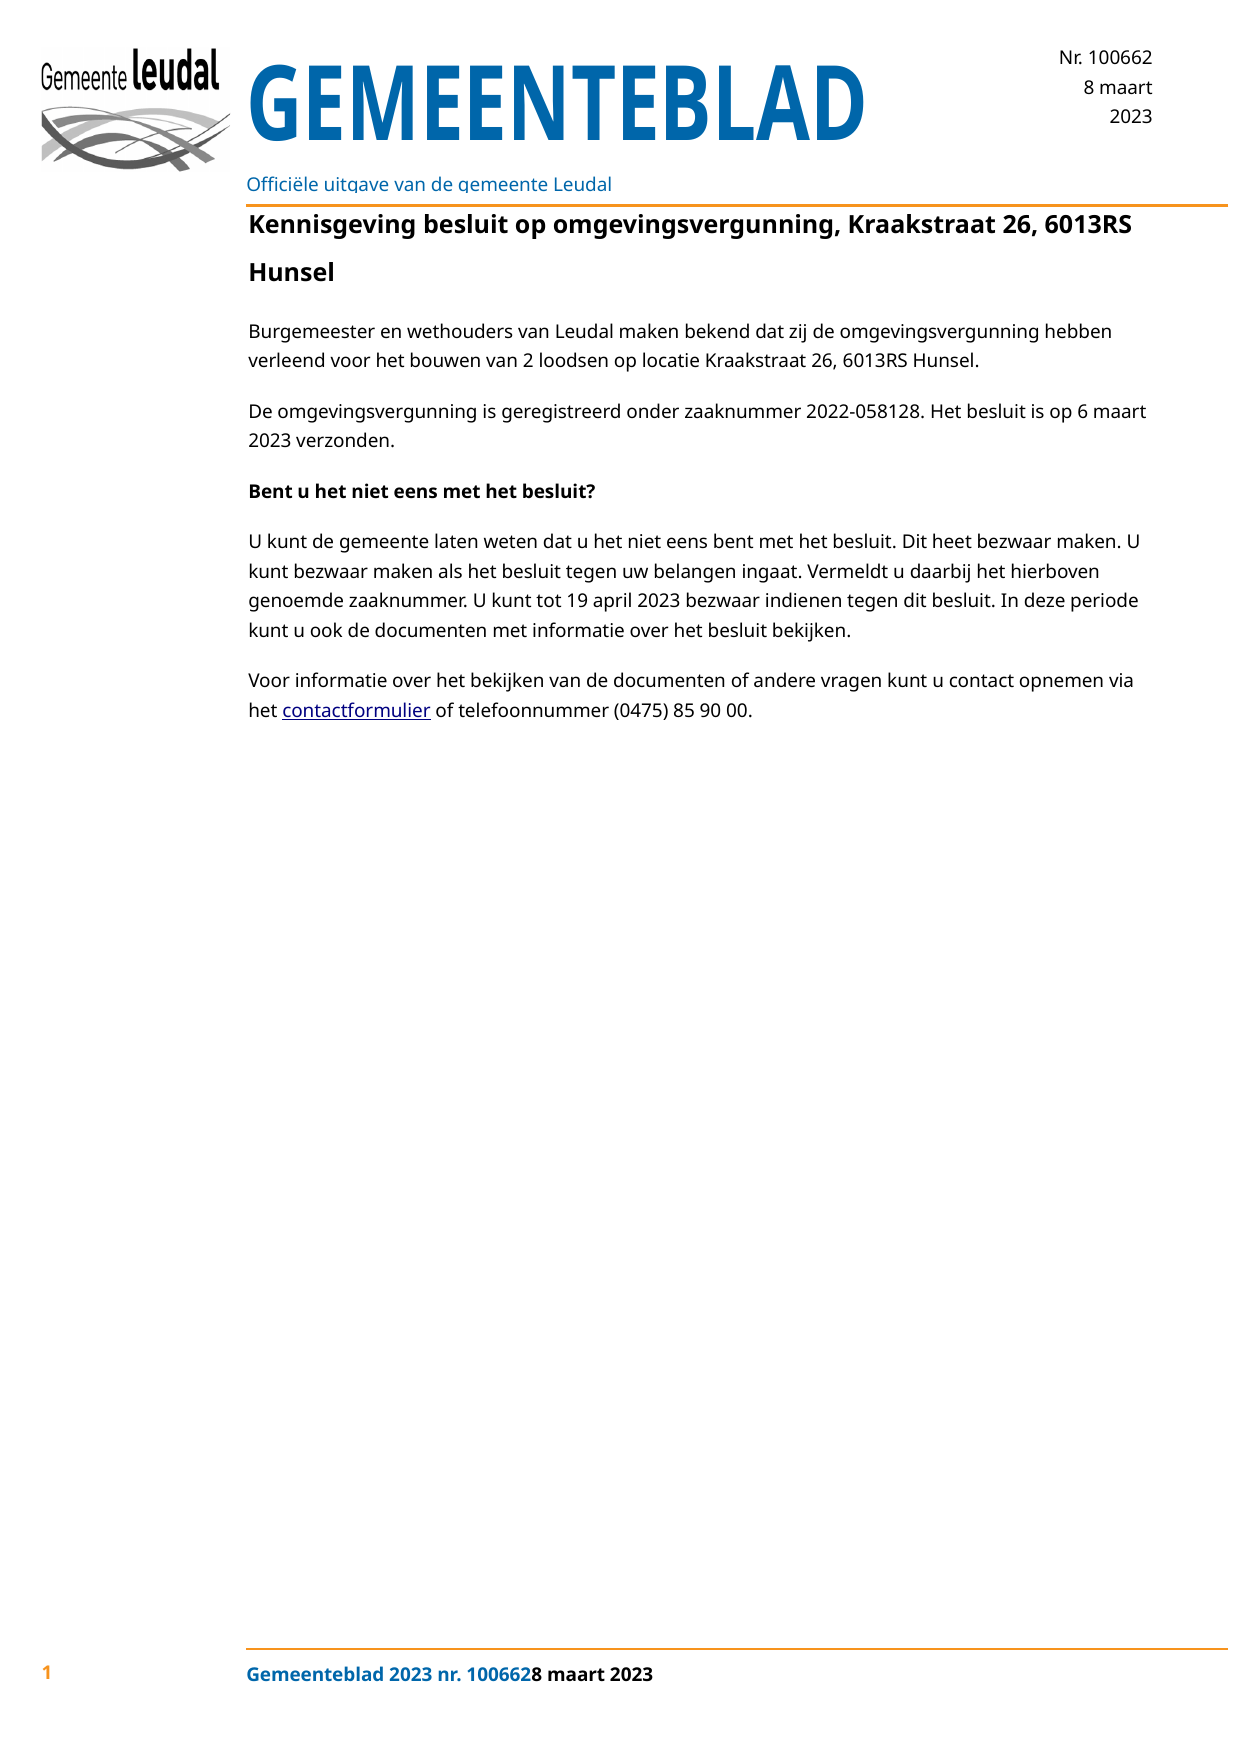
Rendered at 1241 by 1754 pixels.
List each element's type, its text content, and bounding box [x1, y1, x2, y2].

picture [41, 47, 231, 172]
text Voor informatie over het bekijken van de documenten of andere vragen kunt u contact opnemen via het contactformulier of telefoonnummer (0475) 85 90 00. [248, 667, 1152, 723]
text Burgemeester en wethouders van Leudal maken bekend dat zij de omgevingsvergunning hebben verleend voor het bouwen van 2 loodsen op locatie Kraakstraat 26, 6013RS Hunsel. [248, 318, 1152, 373]
text De omgevingsvergunning is geregistreerd onder zaaknummer 2022-058128. Het besluit is op 6 maart 2023 verzonden. [248, 398, 1152, 453]
text Kennisgeving besluit op omgevingsvergunning, Kraakstraat 26, 6013RS Hunsel [248, 207, 1152, 288]
text U kunt de gemeente laten weten dat u het niet eens bent met het besluit. Dit heet bezwaar maken. U kunt bezwaar maken als het besluit tegen uw belangen ingaat. Vermeldt u daarbij het hierboven genoemde zaaknummer. U kunt tot 19 april 2023 bezwaar indienen tegen dit besluit. In deze periode kunt u ook de documenten met informatie over het besluit bekijken. [248, 528, 1152, 643]
text Bent u het niet eens met het besluit? [248, 478, 1152, 504]
